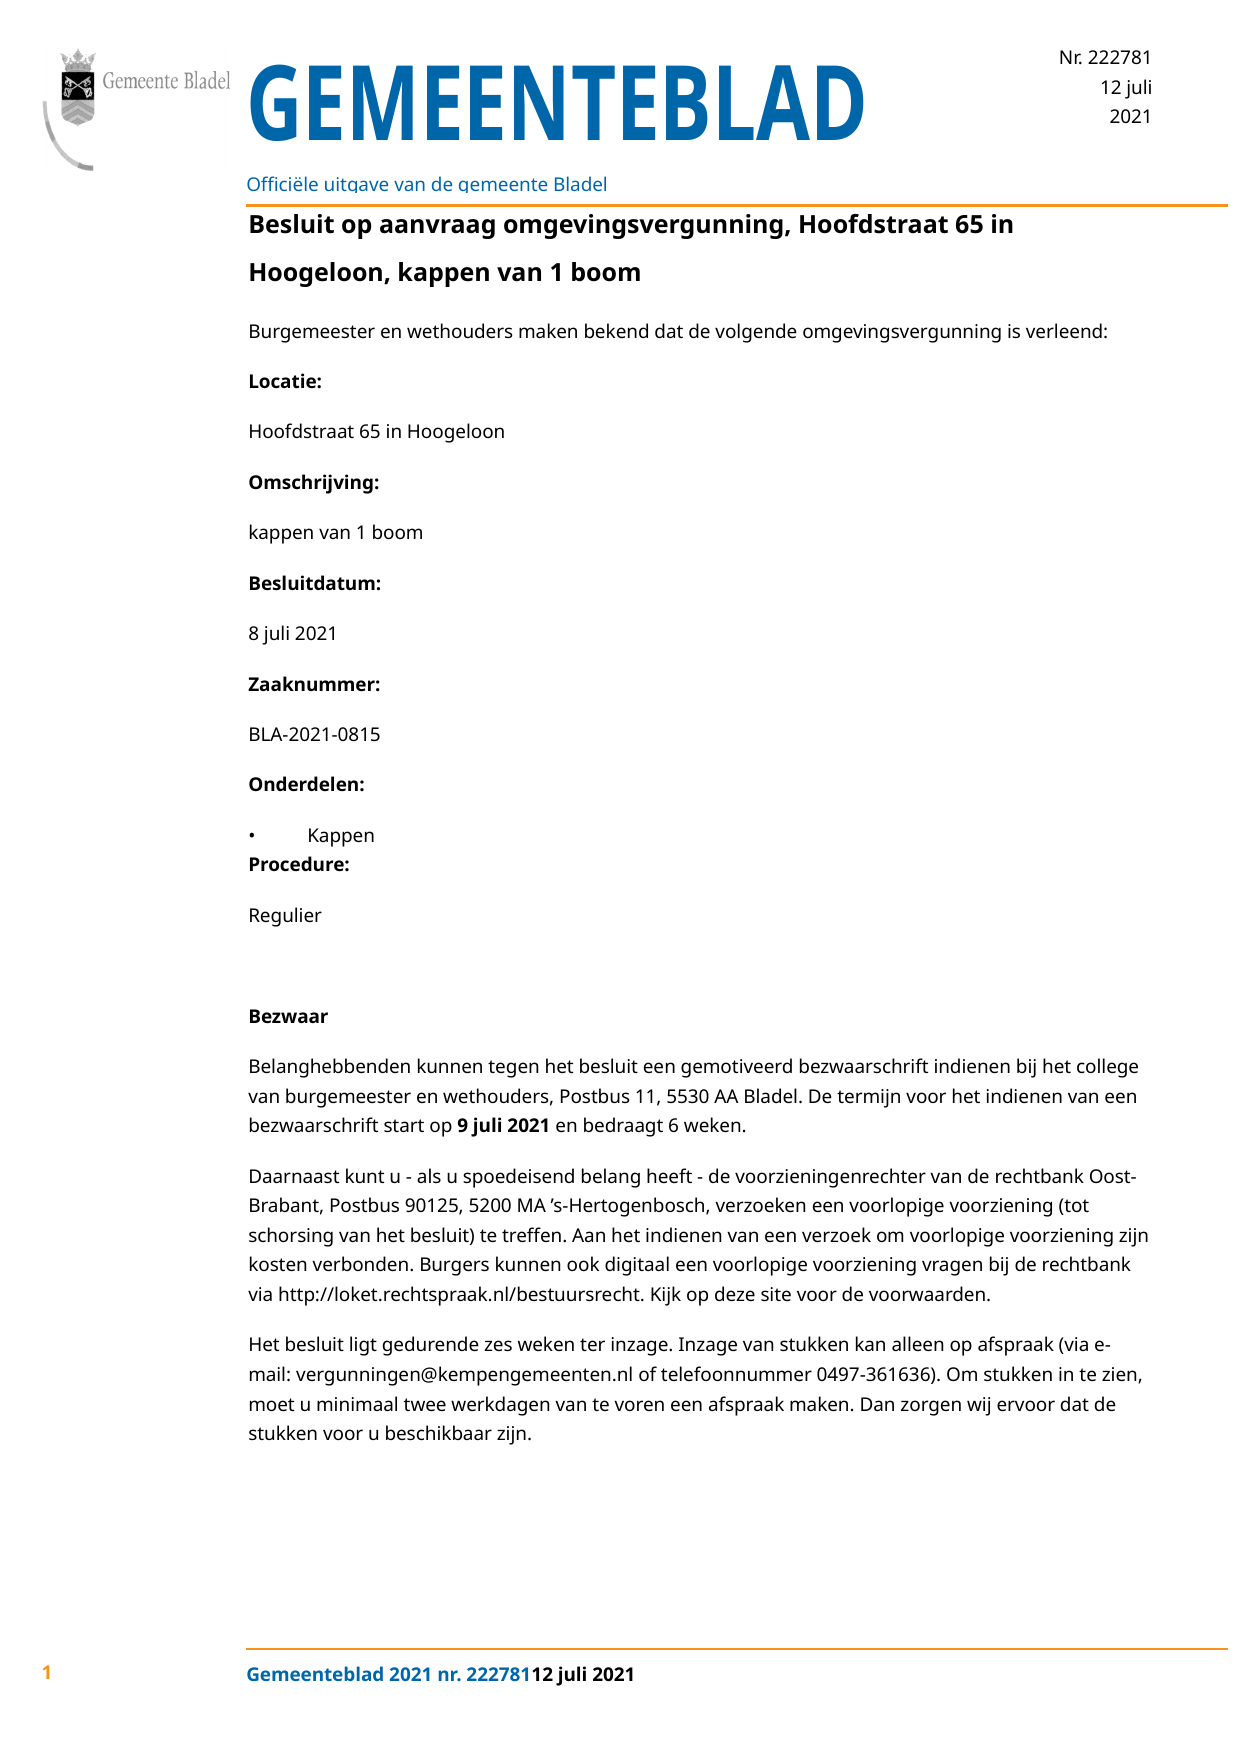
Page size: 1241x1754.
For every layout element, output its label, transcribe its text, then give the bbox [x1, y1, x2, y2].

text Onderdelen: [248, 772, 1152, 797]
text Burgemeester en wethouders maken bekend dat de volgende omgevingsvergunning is verleend: [248, 318, 1152, 344]
text Het besluit ligt gedurende zes weken ter inzage. Inzage van stukken kan alleen op afspraak (via e-mail: vergunningen@kempengemeenten.nl of telefoonnummer 0497-361636). Om stukken in te zien, moet u minimaal twee werkdagen van te voren een afspraak maken. Dan zorgen wij ervoor dat de stukken voor u beschikbaar zijn. [248, 1332, 1152, 1446]
text Besluitdatum: [248, 570, 1152, 596]
text Daarnaast kunt u - als u spoedeisend belang heeft - de voorzieningenrechter van de rechtbank Oost-Brabant, Postbus 90125, 5200 MA ’s-Hertogenbosch, verzoeken een voorlopige voorziening (tot schorsing van het besluit) te treffen. Aan het indienen van een verzoek om voorlopige voorziening zijn kosten verbonden. Burgers kunnen ook digitaal een voorlopige voorziening vragen bij de rechtbank via http://loket.rechtspraak.nl/bestuursrecht. Kijk op deze site voor de voorwaarden. [248, 1163, 1152, 1307]
text Locatie: [248, 368, 1152, 394]
text BLA-2021-0815 [248, 721, 1152, 747]
text Hoofdstraat 65 in Hoogeloon [248, 419, 1152, 444]
text Regulier [248, 902, 1152, 928]
text Omschrijving: [248, 469, 1152, 495]
text Bezwaar [248, 1003, 1152, 1029]
text 8 juli 2021 [248, 620, 1152, 646]
text Besluit op aanvraag omgevingsvergunning, Hoofdstraat 65 in Hoogeloon, kappen van 1 boom [248, 207, 1152, 288]
picture [41, 47, 231, 172]
text Procedure: [248, 852, 1152, 877]
text kappen van 1 boom [248, 519, 1152, 545]
list Kappen [248, 822, 1152, 848]
text Zaaknummer: [248, 671, 1152, 697]
text Belanghebbenden kunnen tegen het besluit een gemotiveerd bezwaarschrift indienen bij het college van burgemeester en wethouders, Postbus 11, 5530 AA Bladel. De termijn voor het indienen van een bezwaarschrift start op 9 juli 2021 en bedraagt 6 weken. [248, 1053, 1152, 1138]
